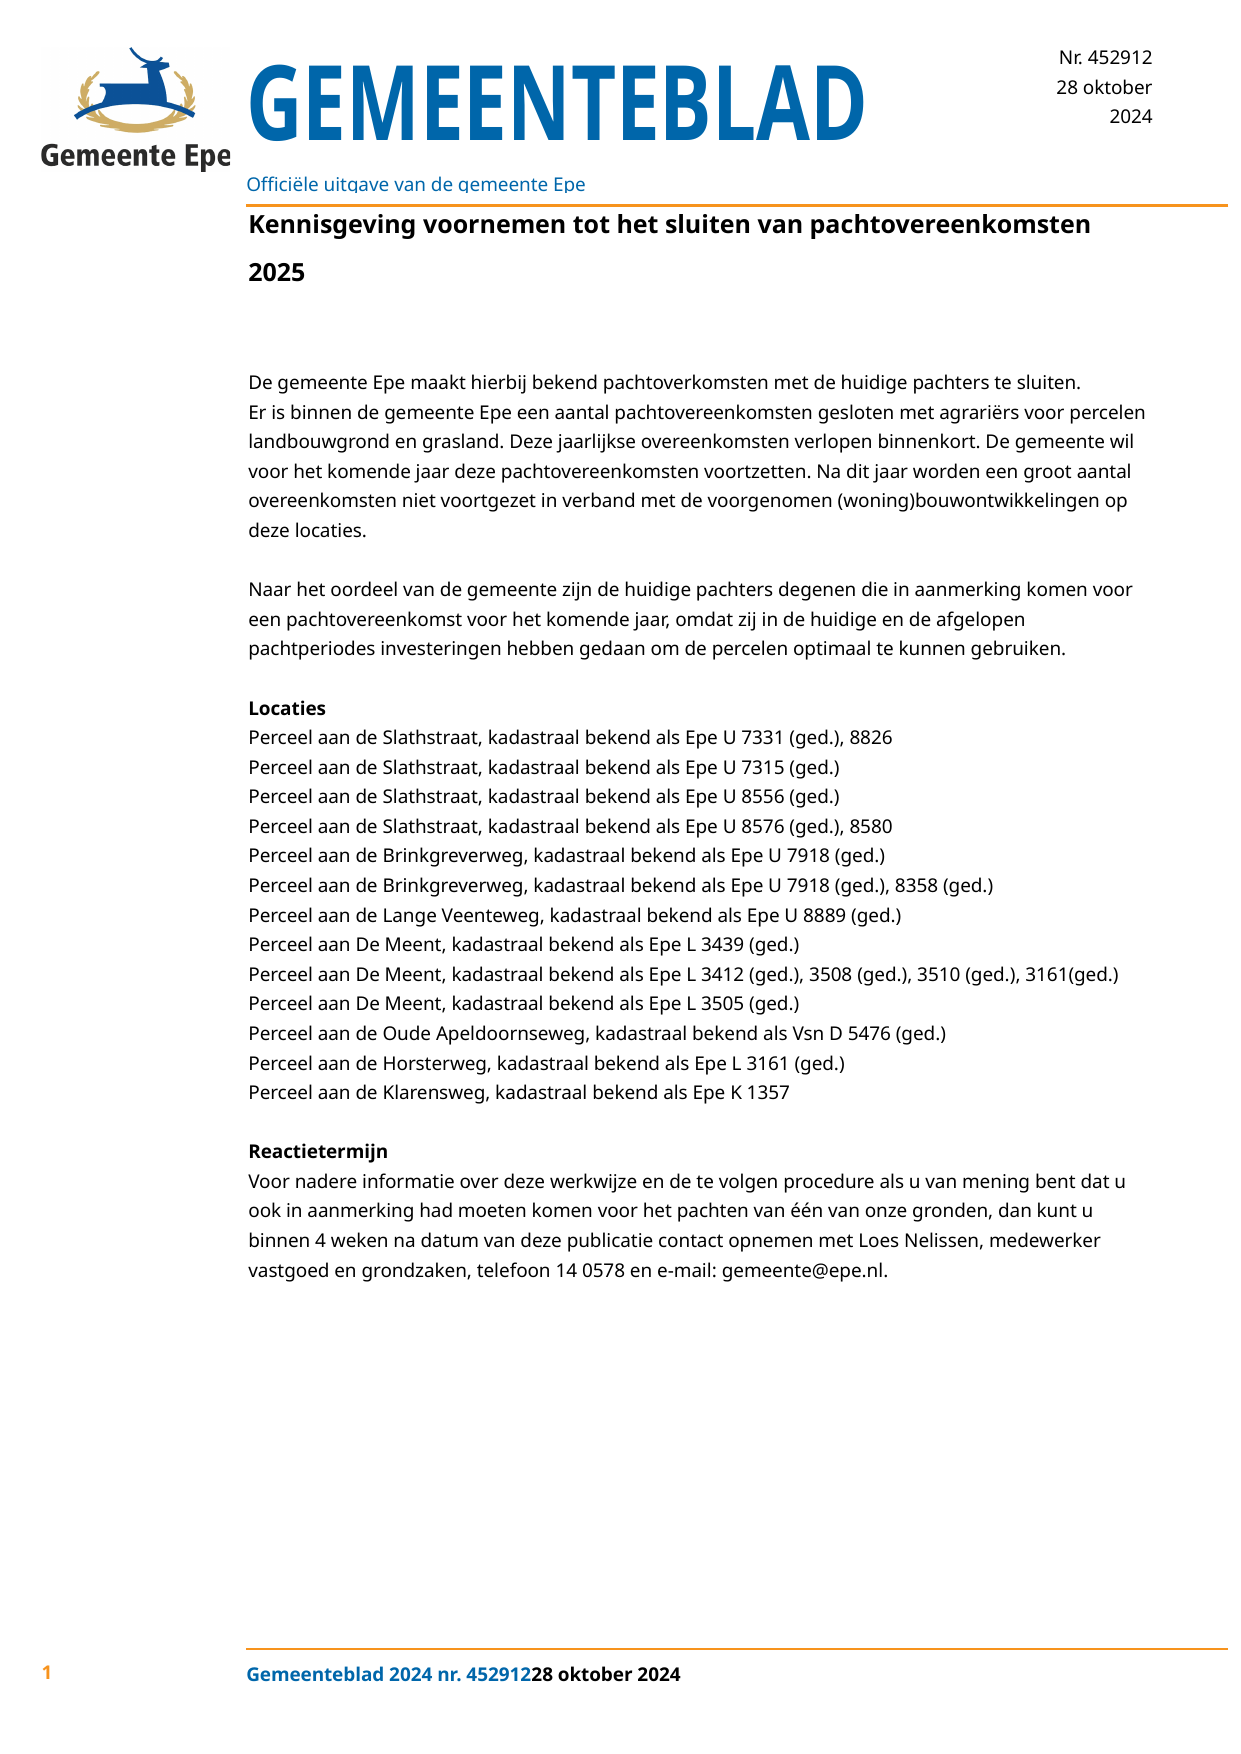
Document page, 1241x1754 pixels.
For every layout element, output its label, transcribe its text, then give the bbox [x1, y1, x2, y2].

text De gemeente Epe maakt hierbij bekend pachtoverkomsten met de huidige pachters te sluiten. [248, 369, 1152, 395]
text Perceel aan de Klarensweg, kadastraal bekend als Epe K 1357 [248, 1079, 1152, 1105]
text Perceel aan de Brinkgreverweg, kadastraal bekend als Epe U 7918 (ged.) [248, 843, 1152, 868]
text Perceel aan de Slathstraat, kadastraal bekend als Epe U 7331 (ged.), 8826 [248, 724, 1152, 750]
text Perceel aan De Meent, kadastraal bekend als Epe L 3412 (ged.), 3508 (ged.), 3510 (ged.), 3161(ged.) [248, 961, 1152, 987]
text Reactietermijn [248, 1138, 1152, 1164]
text Perceel aan de Oude Apeldoornseweg, kadastraal bekend als Vsn D 5476 (ged.) [248, 1020, 1152, 1046]
text Perceel aan De Meent, kadastraal bekend als Epe L 3505 (ged.) [248, 991, 1152, 1016]
text Perceel aan de Lange Veenteweg, kadastraal bekend als Epe U 8889 (ged.) [248, 902, 1152, 928]
text Naar het oordeel van de gemeente zijn de huidige pachters degenen die in aanmerking komen voor een pachtovereenkomst voor het komende jaar, omdat zij in de huidige en de afgelopen pachtperiodes investeringen hebben gedaan om de percelen optimaal te kunnen gebruiken. [248, 576, 1152, 661]
text Kennisgeving voornemen tot het sluiten van pachtovereenkomsten 2025 [248, 207, 1152, 288]
text Perceel aan de Horsterweg, kadastraal bekend als Epe L 3161 (ged.) [248, 1050, 1152, 1076]
text Er is binnen de gemeente Epe een aantal pachtovereenkomsten gesloten met agrariërs voor percelen landbouwgrond en grasland. Deze jaarlijkse overeenkomsten verlopen binnenkort. De gemeente wil voor het komende jaar deze pachtovereenkomsten voortzetten. Na dit jaar worden een groot aantal overeenkomsten niet voortgezet in verband met de voorgenomen (woning)bouwontwikkelingen op deze locaties. [248, 399, 1152, 543]
text Perceel aan De Meent, kadastraal bekend als Epe L 3439 (ged.) [248, 931, 1152, 957]
text Perceel aan de Brinkgreverweg, kadastraal bekend als Epe U 7918 (ged.), 8358 (ged.) [248, 872, 1152, 898]
text Perceel aan de Slathstraat, kadastraal bekend als Epe U 8556 (ged.) [248, 783, 1152, 809]
picture [41, 47, 231, 172]
text Locaties [248, 695, 1152, 721]
text Perceel aan de Slathstraat, kadastraal bekend als Epe U 7315 (ged.) [248, 754, 1152, 780]
text Perceel aan de Slathstraat, kadastraal bekend als Epe U 8576 (ged.), 8580 [248, 813, 1152, 839]
text Voor nadere informatie over deze werkwijze en de te volgen procedure als u van mening bent dat u ook in aanmerking had moeten komen voor het pachten van één van onze gronden, dan kunt u binnen 4 weken na datum van deze publicatie contact opnemen met Loes Nelissen, medewerker vastgoed en grondzaken, telefoon 14 0578 en e-mail: gemeente@epe.nl. [248, 1168, 1152, 1283]
